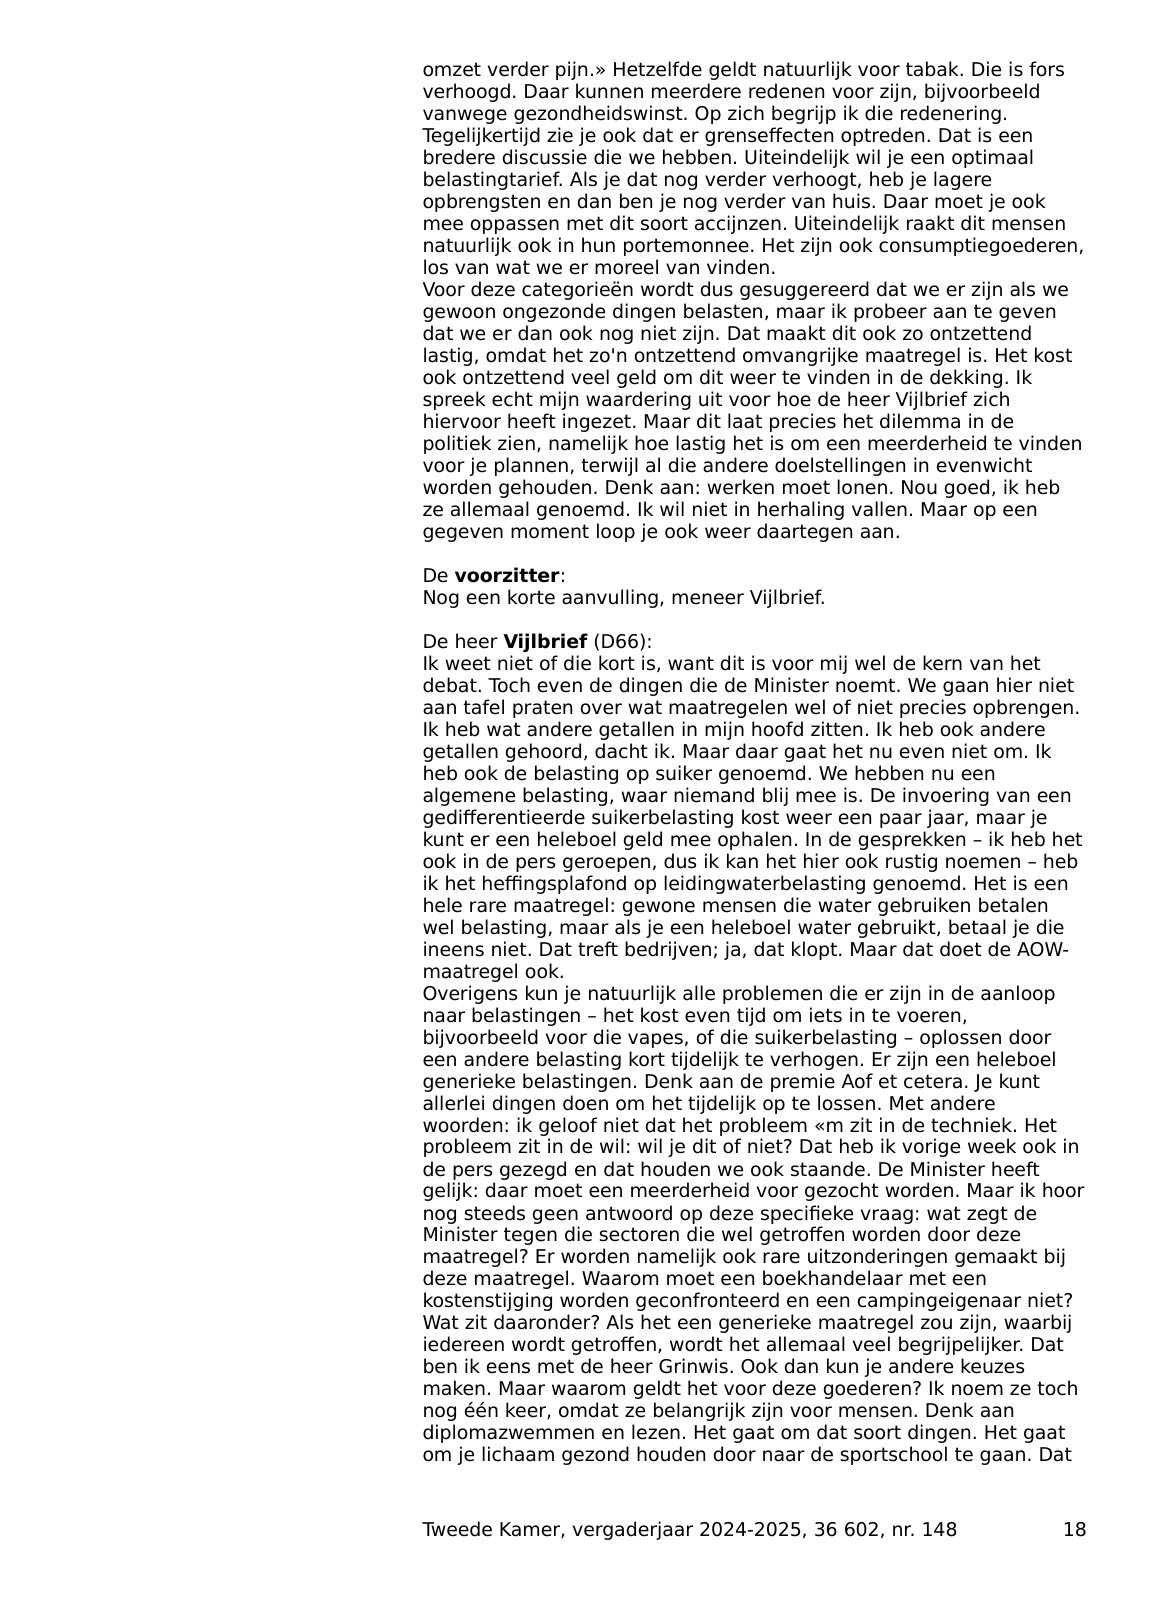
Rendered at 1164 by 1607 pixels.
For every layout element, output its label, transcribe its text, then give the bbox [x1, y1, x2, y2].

text omzet verder pijn.» Hetzelfde geldt natuurlijk voor tabak. Die is fors verhoogd. Daar kunnen meerdere redenen voor zijn, bijvoorbeeld vanwege gezondheidswinst. Op zich begrijp ik die redenering. Tegelijkertijd zie je ook dat er grenseffecten optreden. Dat is een bredere discussie die we hebben. Uiteindelijk wil je een optimaal belastingtarief. Als je dat nog verder verhoogt, heb je lagere opbrengsten en dan ben je nog verder van huis. Daar moet je ook mee oppassen met dit soort accijnzen. Uiteindelijk raakt dit mensen natuurlijk ook in hun portemonnee. Het zijn ook consumptiegoederen, los van wat we er moreel van vinden. [422, 59, 1087, 279]
text De voorzitter: [422, 565, 1087, 587]
text De heer Vijlbrief (D66): [422, 631, 1087, 653]
text Voor deze categorieën wordt dus gesuggereerd dat we er zijn als we gewoon ongezonde dingen belasten, maar ik probeer aan te geven dat we er dan ook nog niet zijn. Dat maakt dit ook zo ontzettend lastig, omdat het zo'n ontzettend omvangrijke maatregel is. Het kost ook ontzettend veel geld om dit weer te vinden in de dekking. Ik spreek echt mijn waardering uit voor hoe de heer Vijlbrief zich hiervoor heeft ingezet. Maar dit laat precies het dilemma in de politiek zien, namelijk hoe lastig het is om een meerderheid te vinden voor je plannen, terwijl al die andere doelstellingen in evenwicht worden gehouden. Denk aan: werken moet lonen. Nou goed, ik heb ze allemaal genoemd. Ik wil niet in herhaling vallen. Maar op een gegeven moment loop je ook weer daartegen aan. [422, 279, 1087, 543]
text Overigens kun je natuurlijk alle problemen die er zijn in de aanloop naar belastingen – het kost even tijd om iets in te voeren, bijvoorbeeld voor die vapes, of die suikerbelasting – oplossen door een andere belasting kort tijdelijk te verhogen. Er zijn een heleboel generieke belastingen. Denk aan de premie Aof et cetera. Je kunt allerlei dingen doen om het tijdelijk op te lossen. Met andere woorden: ik geloof niet dat het probleem «m zit in de techniek. Het probleem zit in de wil: wil je dit of niet? Dat heb ik vorige week ook in de pers gezegd en dat houden we ook staande. De Minister heeft gelijk: daar moet een meerderheid voor gezocht worden. Maar ik hoor nog steeds geen antwoord op deze specifieke vraag: wat zegt de Minister tegen die sectoren die wel getroffen worden door deze maatregel? Er worden namelijk ook rare uitzonderingen gemaakt bij deze maatregel. Waarom moet een boekhandelaar met een kostenstijging worden geconfronteerd en een campingeigenaar niet? Wat zit daaronder? Als het een generieke maatregel zou zijn, waarbij iedereen wordt getroffen, wordt het allemaal veel begrijpelijker. Dat ben ik eens met de heer Grinwis. Ook dan kun je andere keuzes maken. Maar waarom geldt het voor deze goederen? Ik noem ze toch nog één keer, omdat ze belangrijk zijn voor mensen. Denk aan diplomazwemmen en lezen. Het gaat om dat soort dingen. Het gaat om je lichaam gezond houden door naar de sportschool te gaan. Dat [422, 983, 1087, 1466]
text Nog een korte aanvulling, meneer Vijlbrief. [422, 587, 1087, 609]
text Ik weet niet of die kort is, want dit is voor mij wel de kern van het debat. Toch even de dingen die de Minister noemt. We gaan hier niet aan tafel praten over wat maatregelen wel of niet precies opbrengen. Ik heb wat andere getallen in mijn hoofd zitten. Ik heb ook andere getallen gehoord, dacht ik. Maar daar gaat het nu even niet om. Ik heb ook de belasting op suiker genoemd. We hebben nu een algemene belasting, waar niemand blij mee is. De invoering van een gedifferentieerde suikerbelasting kost weer een paar jaar, maar je kunt er een heleboel geld mee ophalen. In de gesprekken – ik heb het ook in de pers geroepen, dus ik kan het hier ook rustig noemen – heb ik het heffingsplafond op leidingwaterbelasting genoemd. Het is een hele rare maatregel: gewone mensen die water gebruiken betalen wel belasting, maar als je een heleboel water gebruikt, betaal je die ineens niet. Dat treft bedrijven; ja, dat klopt. Maar dat doet de AOW-maatregel ook. [422, 653, 1087, 983]
